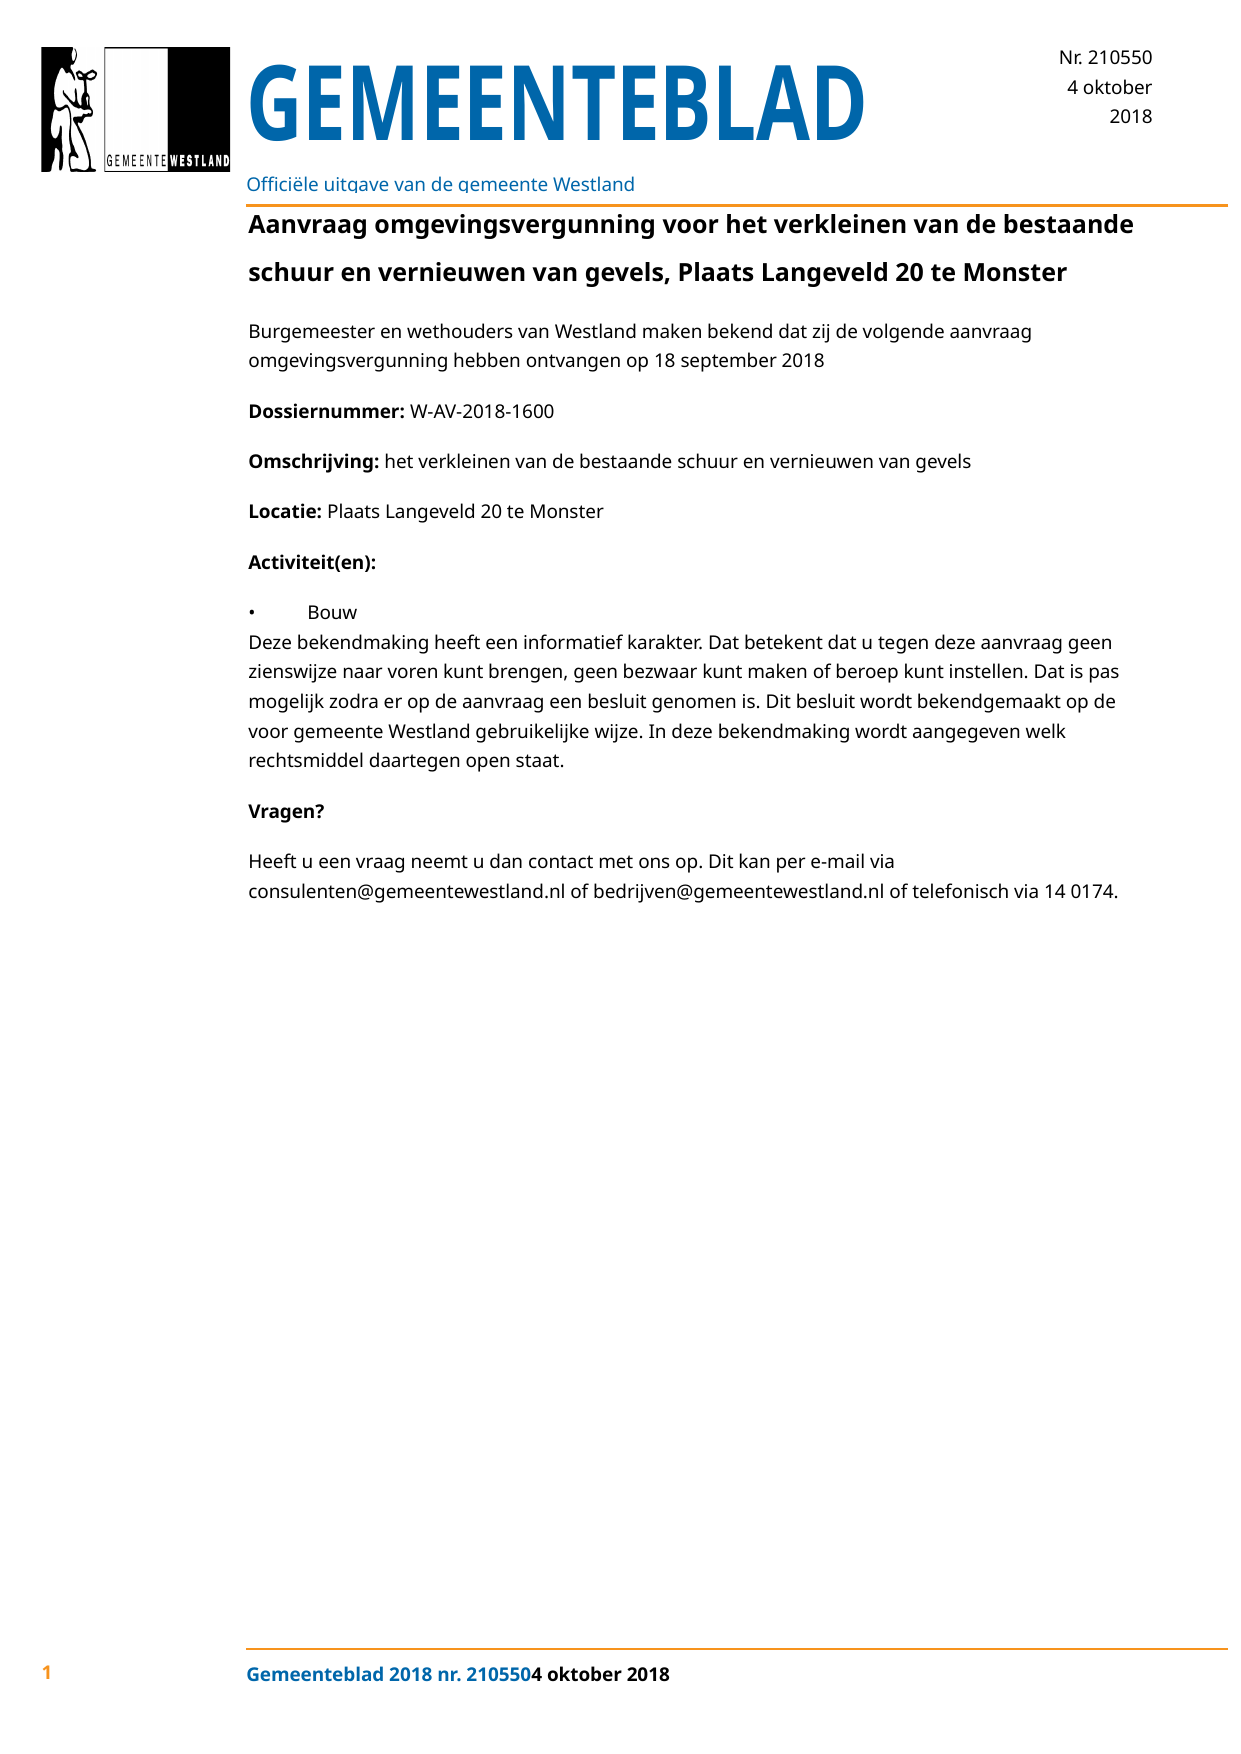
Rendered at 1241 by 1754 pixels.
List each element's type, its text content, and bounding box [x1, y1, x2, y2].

text Aanvraag omgevingsvergunning voor het verkleinen van de bestaande schuur en vernieuwen van gevels, Plaats Langeveld 20 te Monster [248, 207, 1152, 288]
text Heeft u een vraag neemt u dan contact met ons op. Dit kan per e-mail via consulenten@gemeentewestland.nl of bedrijven@gemeentewestland.nl of telefonisch via 14 0174. [248, 848, 1152, 904]
text Activiteit(en): [248, 549, 1152, 575]
text Vragen? [248, 798, 1152, 824]
picture [41, 47, 231, 172]
list Bouw [248, 599, 1152, 625]
text Locatie: Plaats Langeveld 20 te Monster [248, 499, 1152, 524]
text Burgemeester en wethouders van Westland maken bekend dat zij de volgende aanvraag omgevingsvergunning hebben ontvangen op 18 september 2018 [248, 318, 1152, 373]
text Deze bekendmaking heeft een informatief karakter. Dat betekent dat u tegen deze aanvraag geen zienswijze naar voren kunt brengen, geen bezwaar kunt maken of beroep kunt instellen. Dat is pas mogelijk zodra er op de aanvraag een besluit genomen is. Dit besluit wordt bekendgemaakt op de voor gemeente Westland gebruikelijke wijze. In deze bekendmaking wordt aangegeven welk rechtsmiddel daartegen open staat. [248, 629, 1152, 773]
text Omschrijving: het verkleinen van de bestaande schuur en vernieuwen van gevels [248, 448, 1152, 474]
text Dossiernummer: W-AV-2018-1600 [248, 398, 1152, 424]
